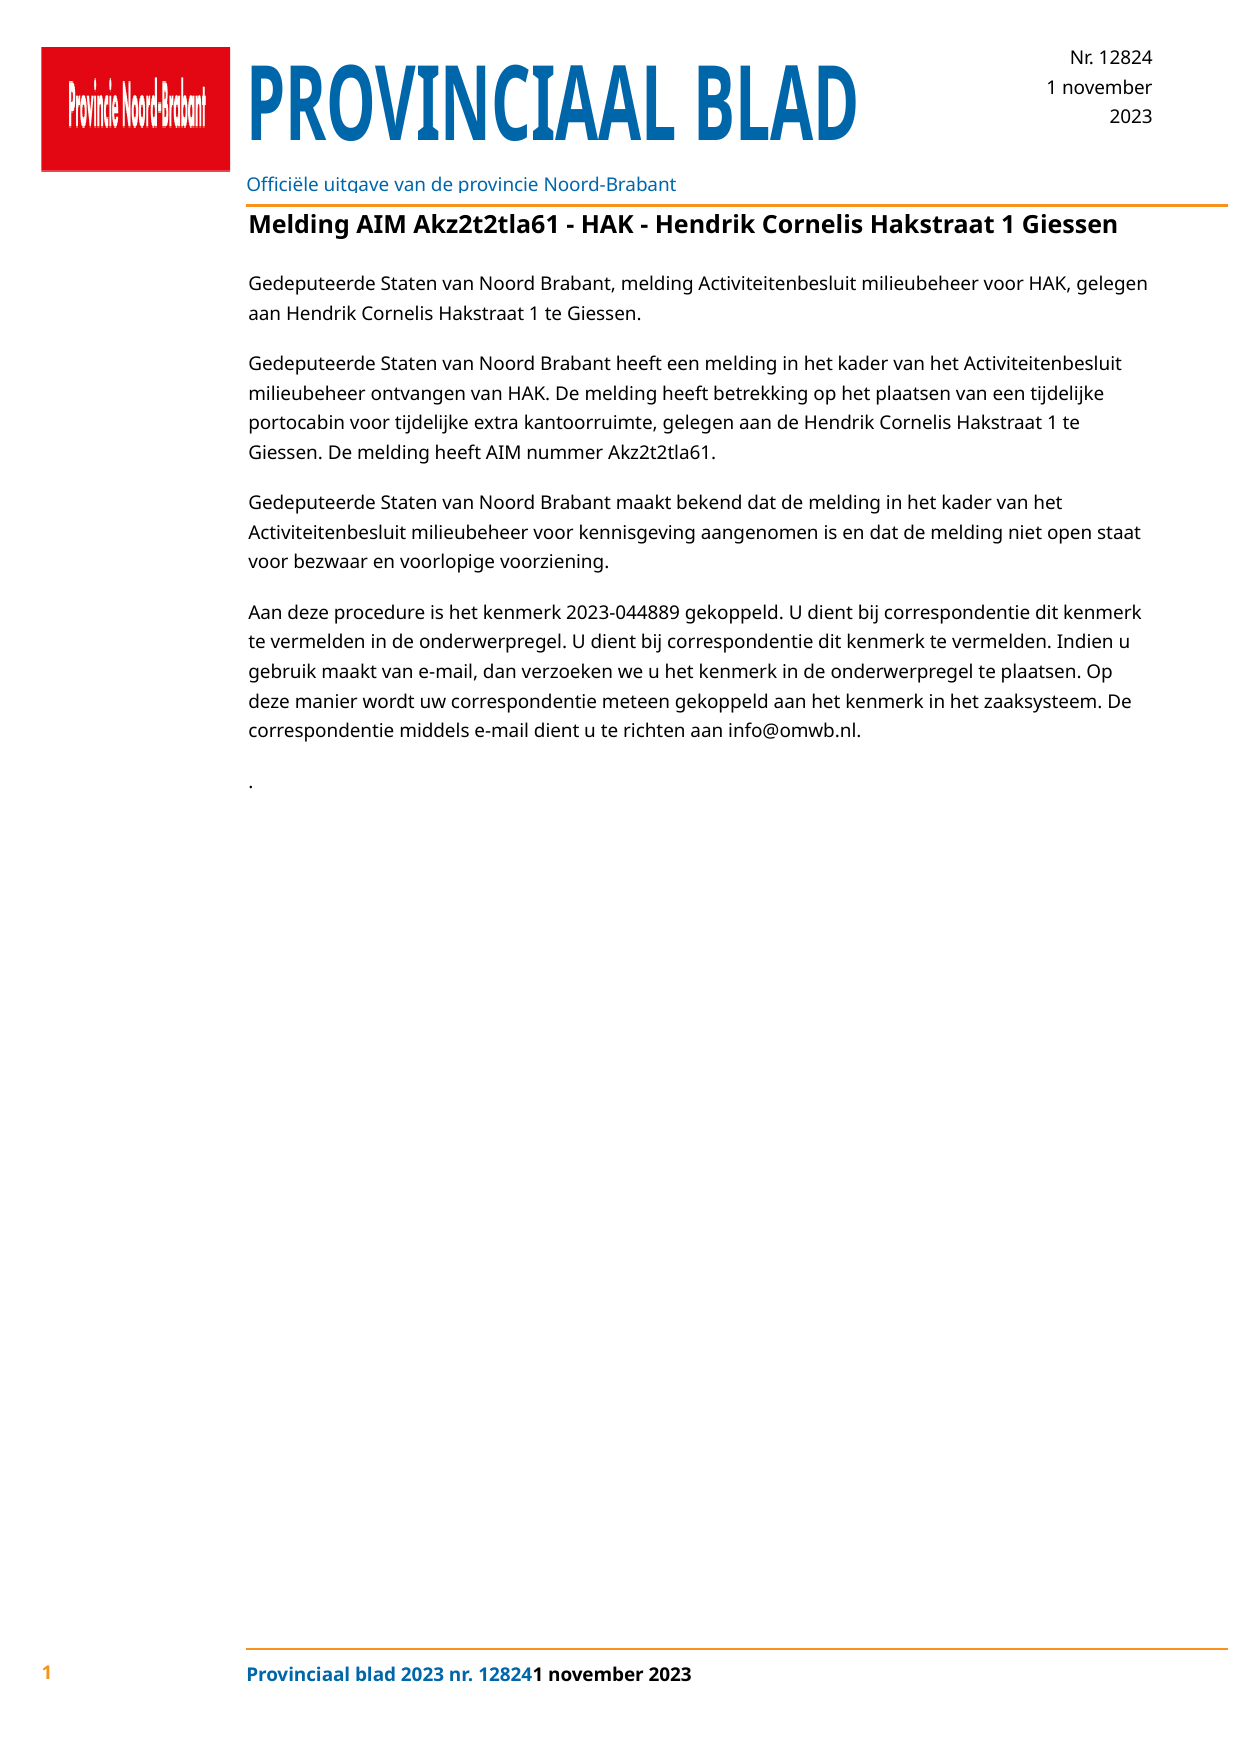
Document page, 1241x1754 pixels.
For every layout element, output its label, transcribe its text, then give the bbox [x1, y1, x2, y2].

text . [248, 768, 1152, 793]
picture [41, 47, 231, 172]
text Aan deze procedure is het kenmerk 2023-044889 gekoppeld. U dient bij correspondentie dit kenmerk te vermelden in de onderwerpregel. U dient bij correspondentie dit kenmerk te vermelden. Indien u gebruik maakt van e-mail, dan verzoeken we u het kenmerk in de onderwerpregel te plaatsen. Op deze manier wordt uw correspondentie meteen gekoppeld aan het kenmerk in het zaaksysteem. De correspondentie middels e-mail dient u te richten aan info@omwb.nl. [248, 599, 1152, 743]
text Gedeputeerde Staten van Noord Brabant heeft een melding in het kader van het Activiteitenbesluit milieubeheer ontvangen van HAK. De melding heeft betrekking op het plaatsen van een tijdelijke portocabin voor tijdelijke extra kantoorruimte, gelegen aan de Hendrik Cornelis Hakstraat 1 te Giessen. De melding heeft AIM nummer Akz2t2tla61. [248, 350, 1152, 465]
text Gedeputeerde Staten van Noord Brabant, melding Activiteitenbesluit milieubeheer voor HAK, gelegen aan Hendrik Cornelis Hakstraat 1 te Giessen. [248, 270, 1152, 326]
text Gedeputeerde Staten van Noord Brabant maakt bekend dat de melding in het kader van het Activiteitenbesluit milieubeheer voor kennisgeving aangenomen is en dat de melding niet open staat voor bezwaar en voorlopige voorziening. [248, 489, 1152, 574]
text Melding AIM Akz2t2tla61 - HAK - Hendrik Cornelis Hakstraat 1 Giessen [248, 207, 1152, 241]
